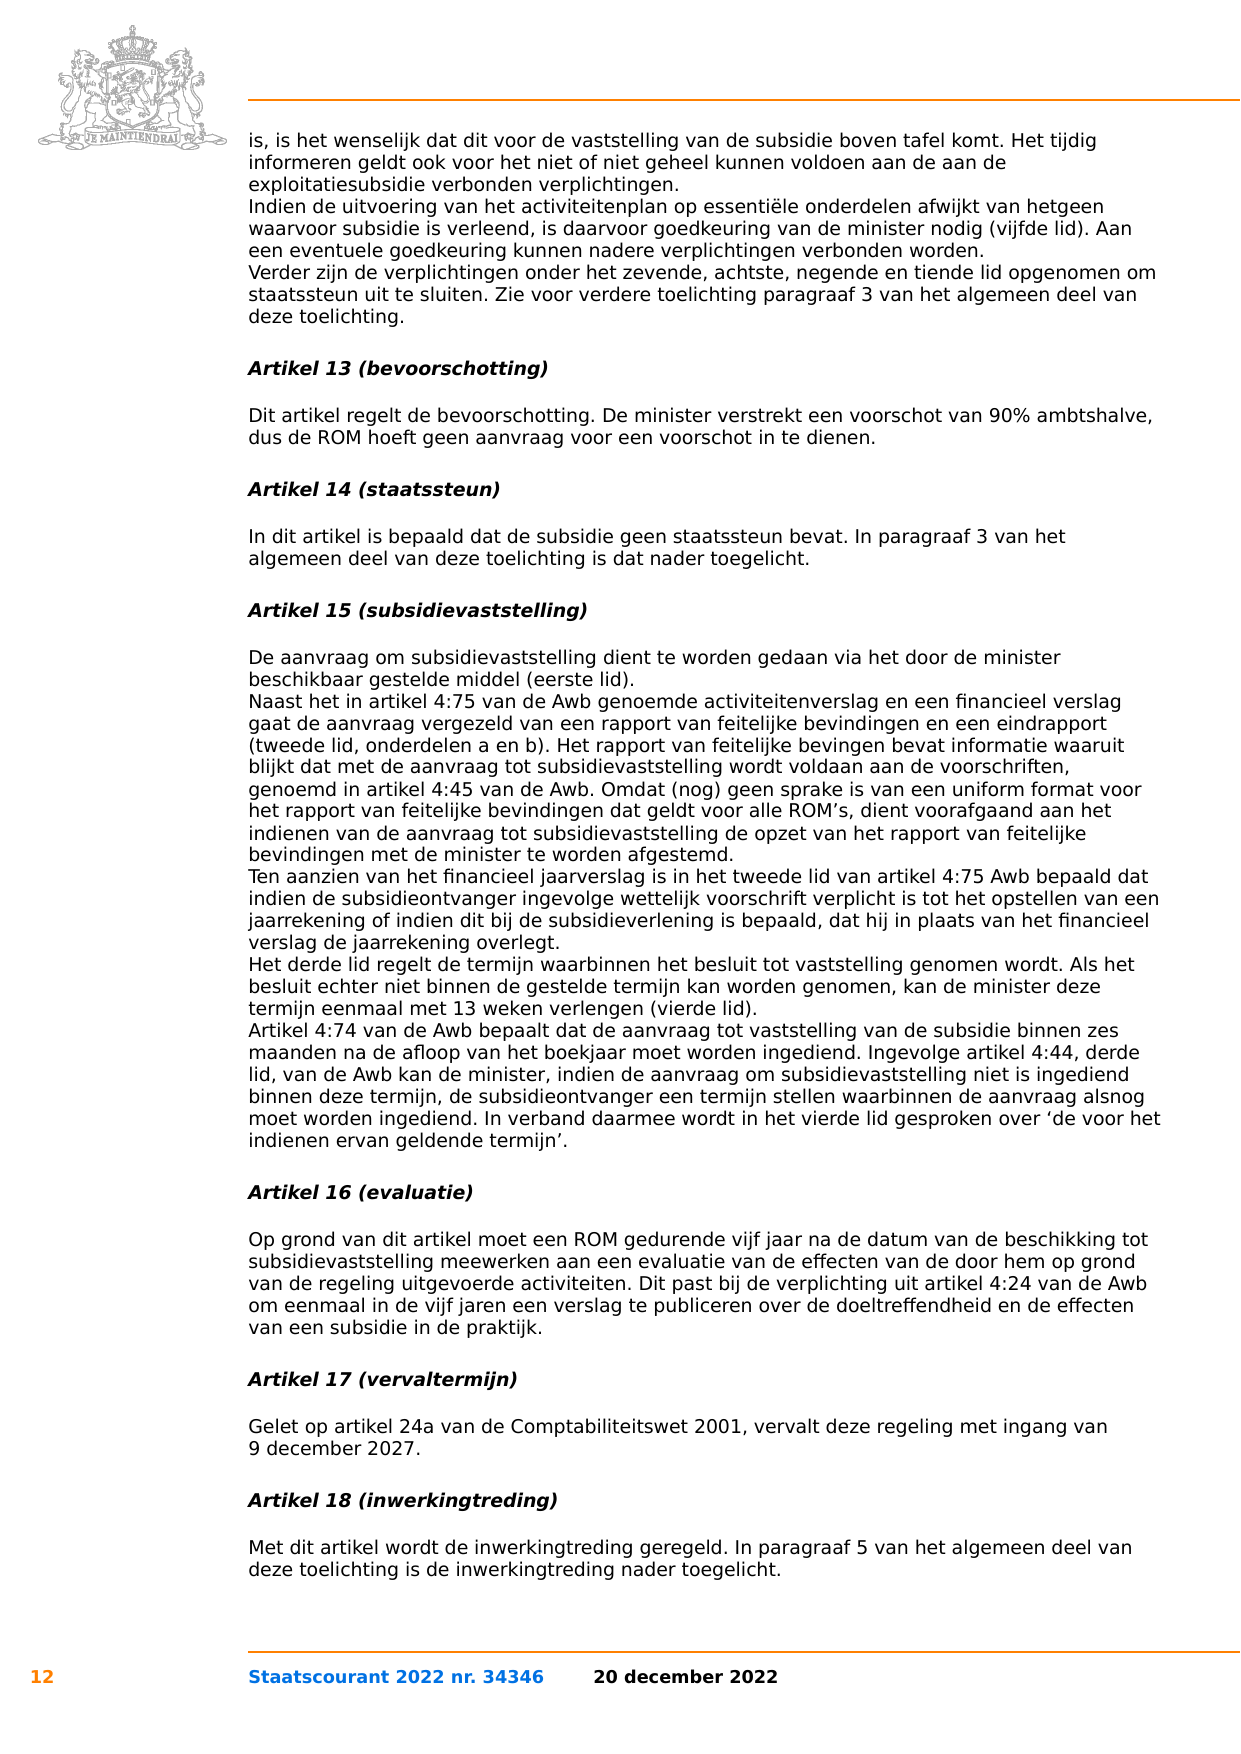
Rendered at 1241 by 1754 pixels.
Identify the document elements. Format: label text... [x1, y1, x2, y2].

subtitle Artikel 17 (vervaltermijn) [248, 1369, 1163, 1391]
text is, is het wenselijk dat dit voor de vaststelling van de subsidie boven tafel komt. Het tijdig informeren geldt ook voor het niet of niet geheel kunnen voldoen aan de aan de exploitatiesubsidie verbonden verplichtingen. [248, 130, 1163, 196]
text Op grond van dit artikel moet een ROM gedurende vijf jaar na de datum van de beschikking tot subsidievaststelling meewerken aan een evaluatie van de effecten van de door hem op grond van de regeling uitgevoerde activiteiten. Dit past bij de verplichting uit artikel 4:24 van de Awb om eenmaal in de vijf jaren een verslag te publiceren over de doeltreffendheid en de effecten van een subsidie in de praktijk. [248, 1229, 1163, 1339]
text Gelet op artikel 24a van de Comptabiliteitswet 2001, vervalt deze regeling met ingang van 9 december 2027. [248, 1416, 1163, 1460]
text Met dit artikel wordt de inwerkingtreding geregeld. In paragraaf 5 van het algemeen deel van deze toelichting is de inwerkingtreding nader toegelicht. [248, 1537, 1163, 1581]
subtitle Artikel 18 (inwerkingtreding) [248, 1490, 1163, 1512]
subtitle Artikel 13 (bevoorschotting) [248, 358, 1163, 380]
text Verder zijn de verplichtingen onder het zevende, achtste, negende en tiende lid opgenomen om staatssteun uit te sluiten. Zie voor verdere toelichting paragraaf 3 van het algemeen deel van deze toelichting. [248, 262, 1163, 328]
text In dit artikel is bepaald dat de subsidie geen staatssteun bevat. In paragraaf 3 van het algemeen deel van deze toelichting is dat nader toegelicht. [248, 526, 1163, 569]
picture [38, 25, 227, 150]
text Artikel 4:74 van de Awb bepaalt dat de aanvraag tot vaststelling van de subsidie binnen zes maanden na de afloop van het boekjaar moet worden ingediend. Ingevolge artikel 4:44, derde lid, van de Awb kan de minister, indien de aanvraag om subsidievaststelling niet is ingediend binnen deze termijn, de subsidieontvanger een termijn stellen waarbinnen de aanvraag alsnog moet worden ingediend. In verband daarmee wordt in het vierde lid gesproken over ‘de voor het indienen ervan geldende termijn’. [248, 1020, 1163, 1152]
text Indien de uitvoering van het activiteitenplan op essentiële onderdelen afwijkt van hetgeen waarvoor subsidie is verleend, is daarvoor goedkeuring van de minister nodig (vijfde lid). Aan een eventuele goedkeuring kunnen nadere verplichtingen verbonden worden. [248, 196, 1163, 262]
subtitle Artikel 15 (subsidievaststelling) [248, 599, 1163, 622]
text Het derde lid regelt de termijn waarbinnen het besluit tot vaststelling genomen wordt. Als het besluit echter niet binnen de gestelde termijn kan worden genomen, kan de minister deze termijn eenmaal met 13 weken verlengen (vierde lid). [248, 954, 1163, 1020]
text De aanvraag om subsidievaststelling dient te worden gedaan via het door de minister beschikbaar gestelde middel (eerste lid). [248, 647, 1163, 691]
subtitle Artikel 14 (staatssteun) [248, 479, 1163, 501]
text Dit artikel regelt de bevoorschotting. De minister verstrekt een voorschot van 90% ambtshalve, dus de ROM hoeft geen aanvraag voor een voorschot in te dienen. [248, 405, 1163, 449]
text Ten aanzien van het financieel jaarverslag is in het tweede lid van artikel 4:75 Awb bepaald dat indien de subsidieontvanger ingevolge wettelijk voorschrift verplicht is tot het opstellen van een jaarrekening of indien dit bij de subsidieverlening is bepaald, dat hij in plaats van het financieel verslag de jaarrekening overlegt. [248, 866, 1163, 954]
text Naast het in artikel 4:75 van de Awb genoemde activiteitenverslag en een financieel verslag gaat de aanvraag vergezeld van een rapport van feitelijke bevindingen en een eindrapport (tweede lid, onderdelen a en b). Het rapport van feitelijke bevingen bevat informatie waaruit blijkt dat met de aanvraag tot subsidievaststelling wordt voldaan aan de voorschriften, genoemd in artikel 4:45 van de Awb. Omdat (nog) geen sprake is van een uniform format voor het rapport van feitelijke bevindingen dat geldt voor alle ROM’s, dient voorafgaand aan het indienen van de aanvraag tot subsidievaststelling de opzet van het rapport van feitelijke bevindingen met de minister te worden afgestemd. [248, 691, 1163, 866]
subtitle Artikel 16 (evaluatie) [248, 1182, 1163, 1204]
